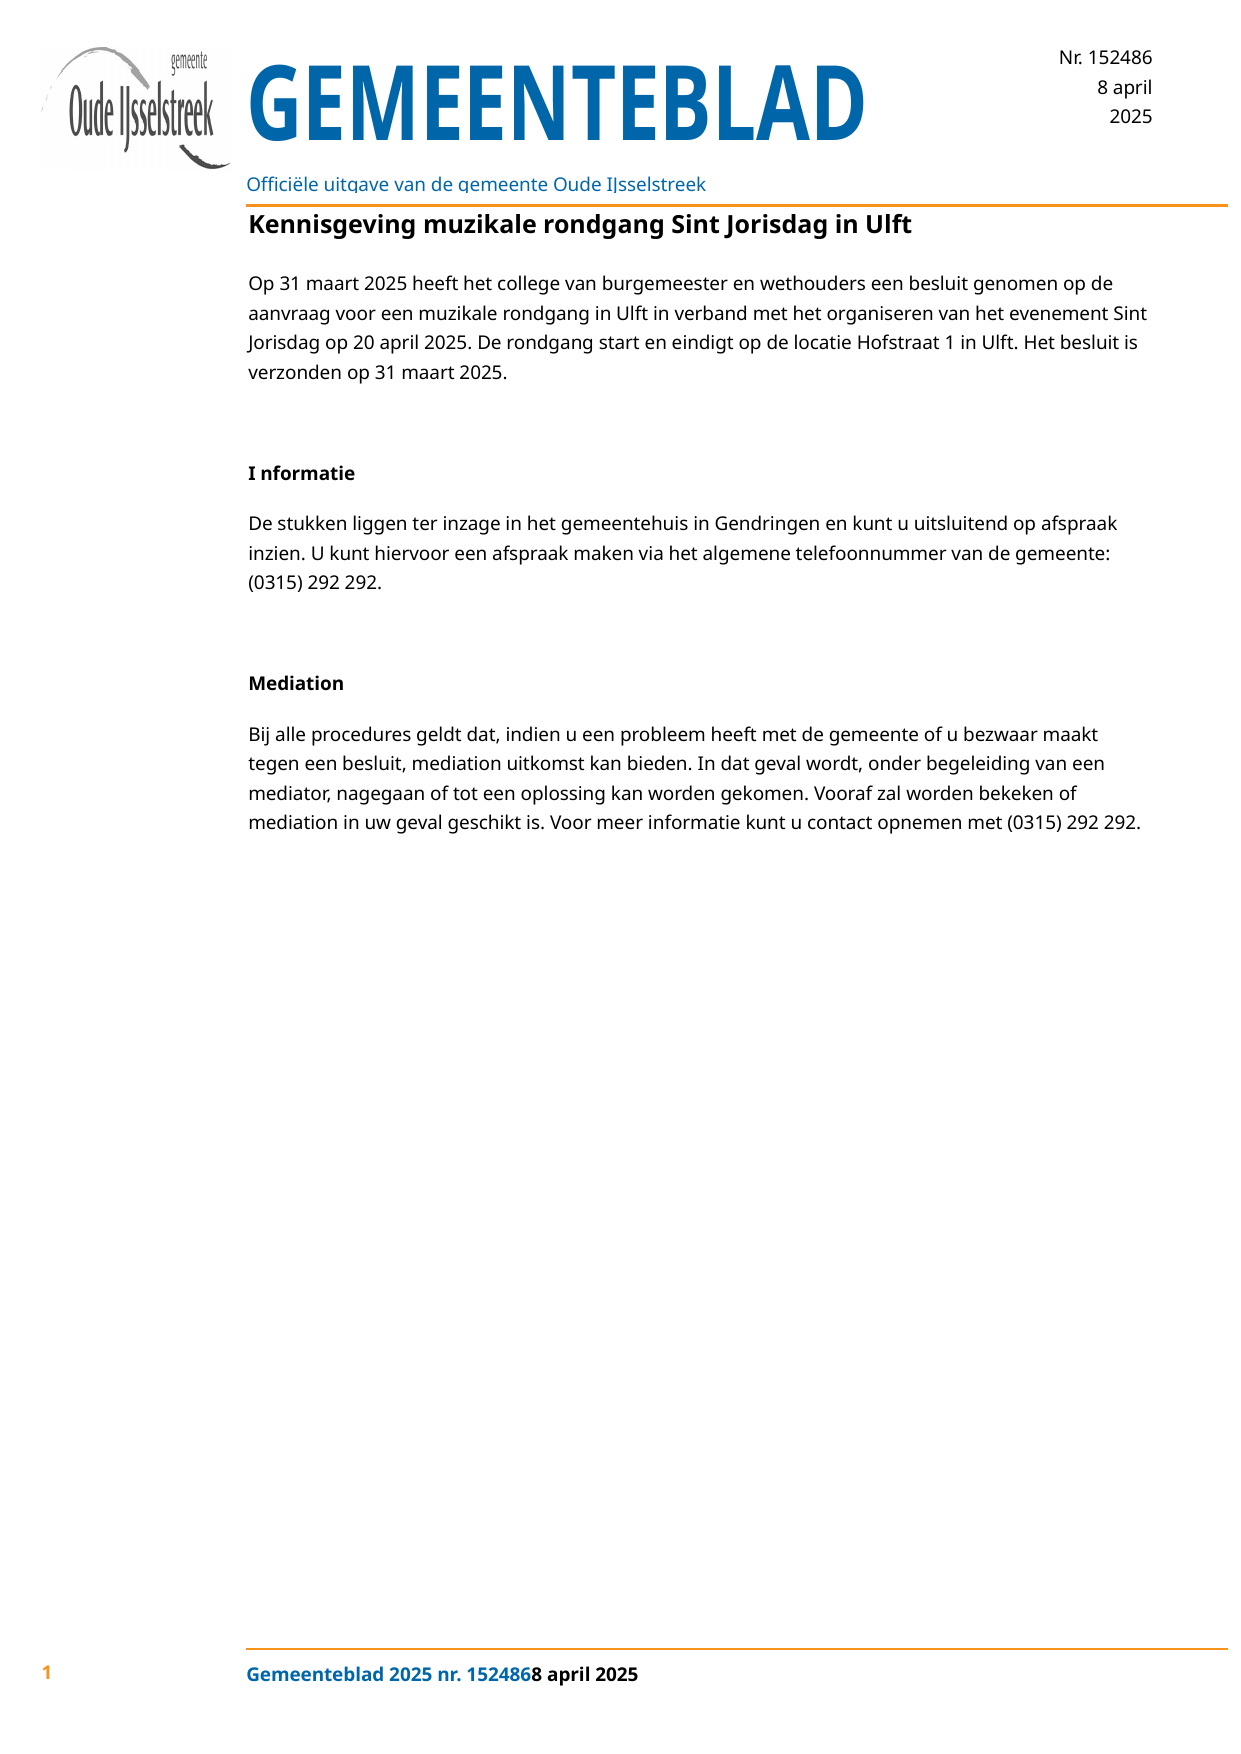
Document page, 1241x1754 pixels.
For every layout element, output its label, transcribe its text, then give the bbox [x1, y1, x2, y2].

picture [41, 47, 231, 172]
text De stukken liggen ter inzage in het gemeentehuis in Gendringen en kunt u uitsluitend op afspraak inzien. U kunt hiervoor een afspraak maken via het algemene telefoonnummer van de gemeente: (0315) 292 292. [248, 510, 1152, 595]
text Bij alle procedures geldt dat, indien u een probleem heeft met de gemeente of u bezwaar maakt tegen een besluit, mediation uitkomst kan bieden. In dat geval wordt, onder begeleiding van een mediator, nagegaan of tot een oplossing kan worden gekomen. Vooraf zal worden bekeken of mediation in uw geval geschikt is. Voor meer informatie kunt u contact opnemen met (0315) 292 292. [248, 721, 1152, 835]
text Mediation [248, 670, 1152, 696]
text I nformatie [248, 460, 1152, 486]
text Kennisgeving muzikale rondgang Sint Jorisdag in Ulft [248, 207, 1152, 241]
text Op 31 maart 2025 heeft het college van burgemeester en wethouders een besluit genomen op de aanvraag voor een muzikale rondgang in Ulft in verband met het organiseren van het evenement Sint Jorisdag op 20 april 2025. De rondgang start en eindigt op de locatie Hofstraat 1 in Ulft. Het besluit is verzonden op 31 maart 2025. [248, 270, 1152, 385]
